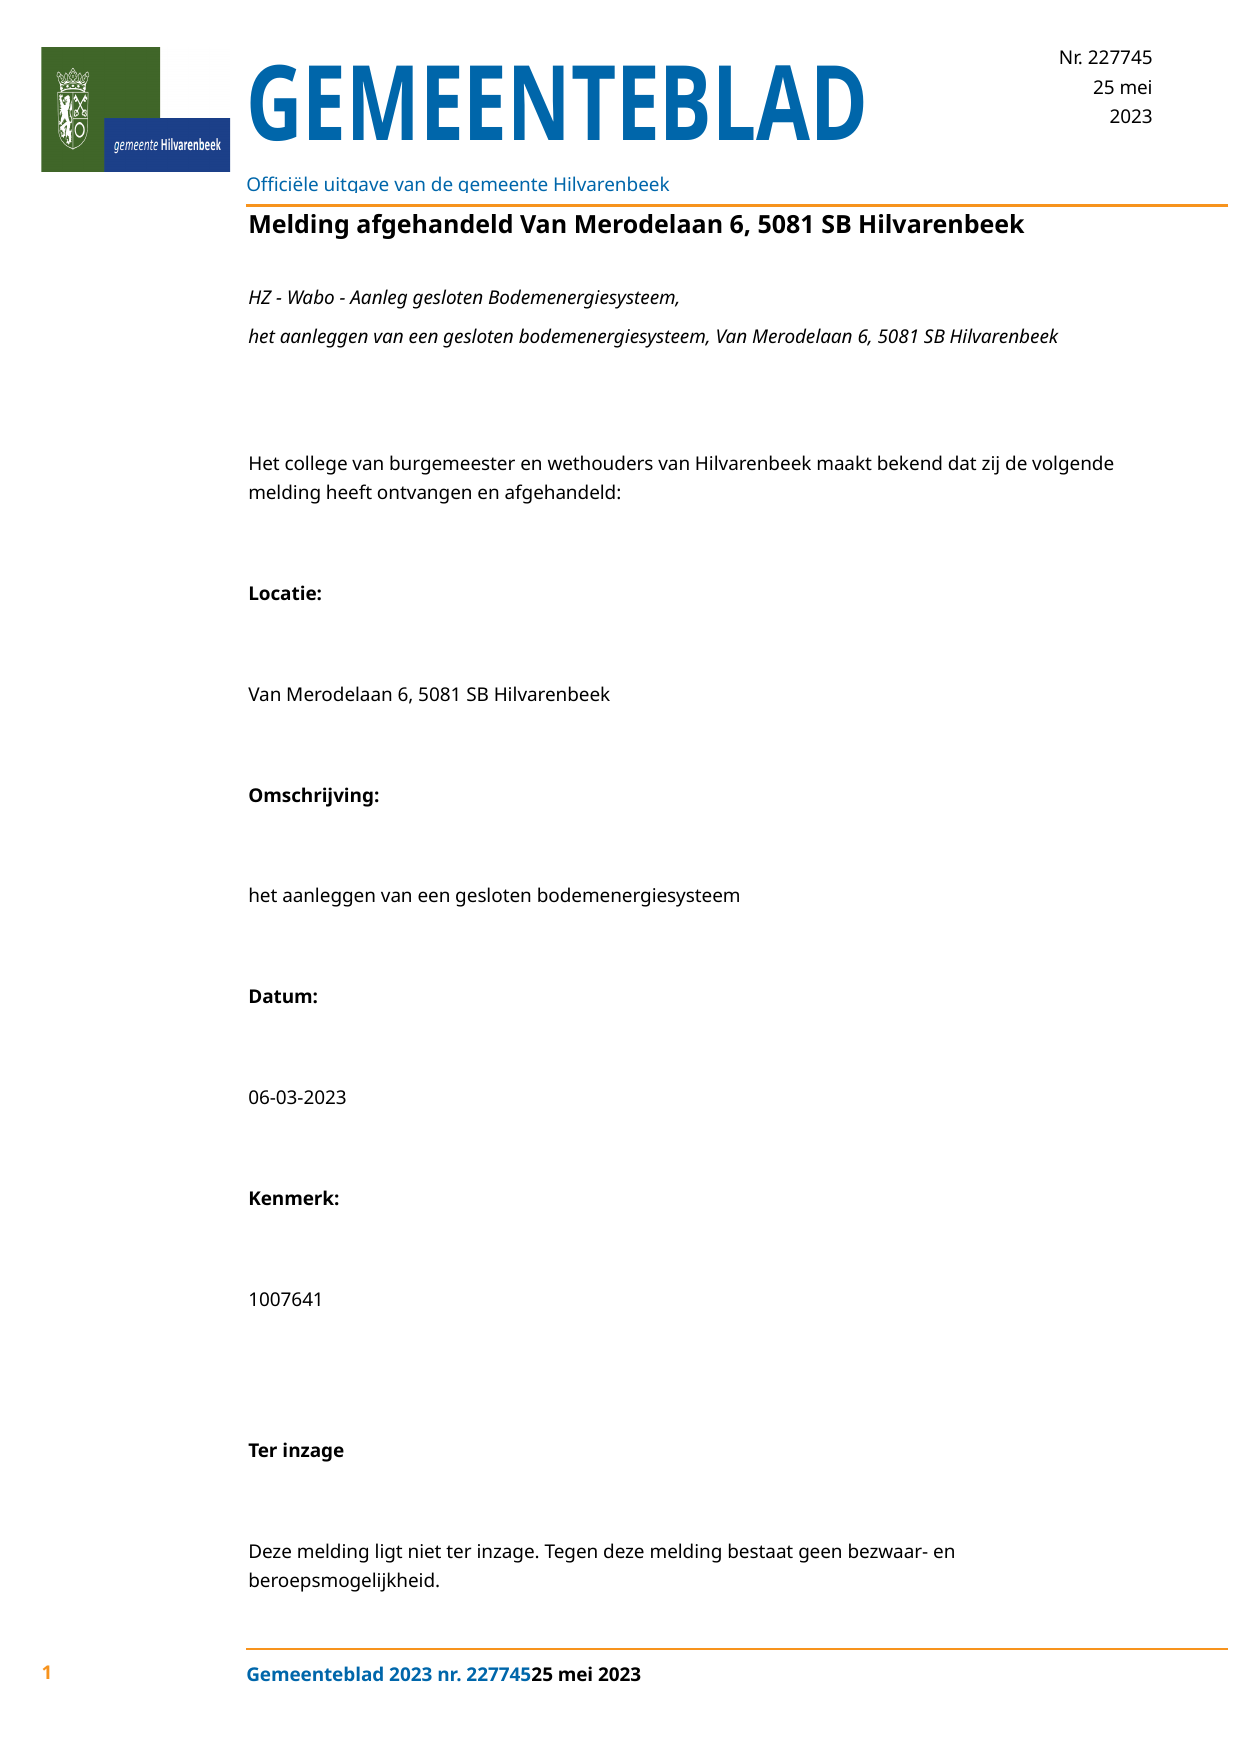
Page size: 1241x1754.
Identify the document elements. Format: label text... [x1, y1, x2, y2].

text Deze melding ligt niet ter inzage. Tegen deze melding bestaat geen bezwaar- en beroepsmogelijkheid. [248, 1538, 1152, 1593]
text Kenmerk: [248, 1185, 1152, 1211]
text Omschrijving: [248, 782, 1152, 807]
text Van Merodelaan 6, 5081 SB Hilvarenbeek [248, 681, 1152, 707]
text Datum: [248, 983, 1152, 1009]
text HZ - Wabo - Aanleg gesloten Bodemenergiesysteem, [248, 284, 1152, 309]
text Melding afgehandeld Van Merodelaan 6, 5081 SB Hilvarenbeek [248, 207, 1152, 241]
text Het college van burgemeester en wethouders van Hilvarenbeek maakt bekend dat zij de volgende melding heeft ontvangen en afgehandeld: [248, 450, 1152, 505]
text het aanleggen van een gesloten bodemenergiesysteem [248, 883, 1152, 908]
text 1007641 [248, 1286, 1152, 1312]
text het aanleggen van een gesloten bodemenergiesysteem, Van Merodelaan 6, 5081 SB Hilvarenbeek [248, 323, 1152, 349]
picture [41, 47, 231, 172]
text Ter inzage [248, 1437, 1152, 1463]
text Locatie: [248, 580, 1152, 606]
text 06-03-2023 [248, 1084, 1152, 1110]
